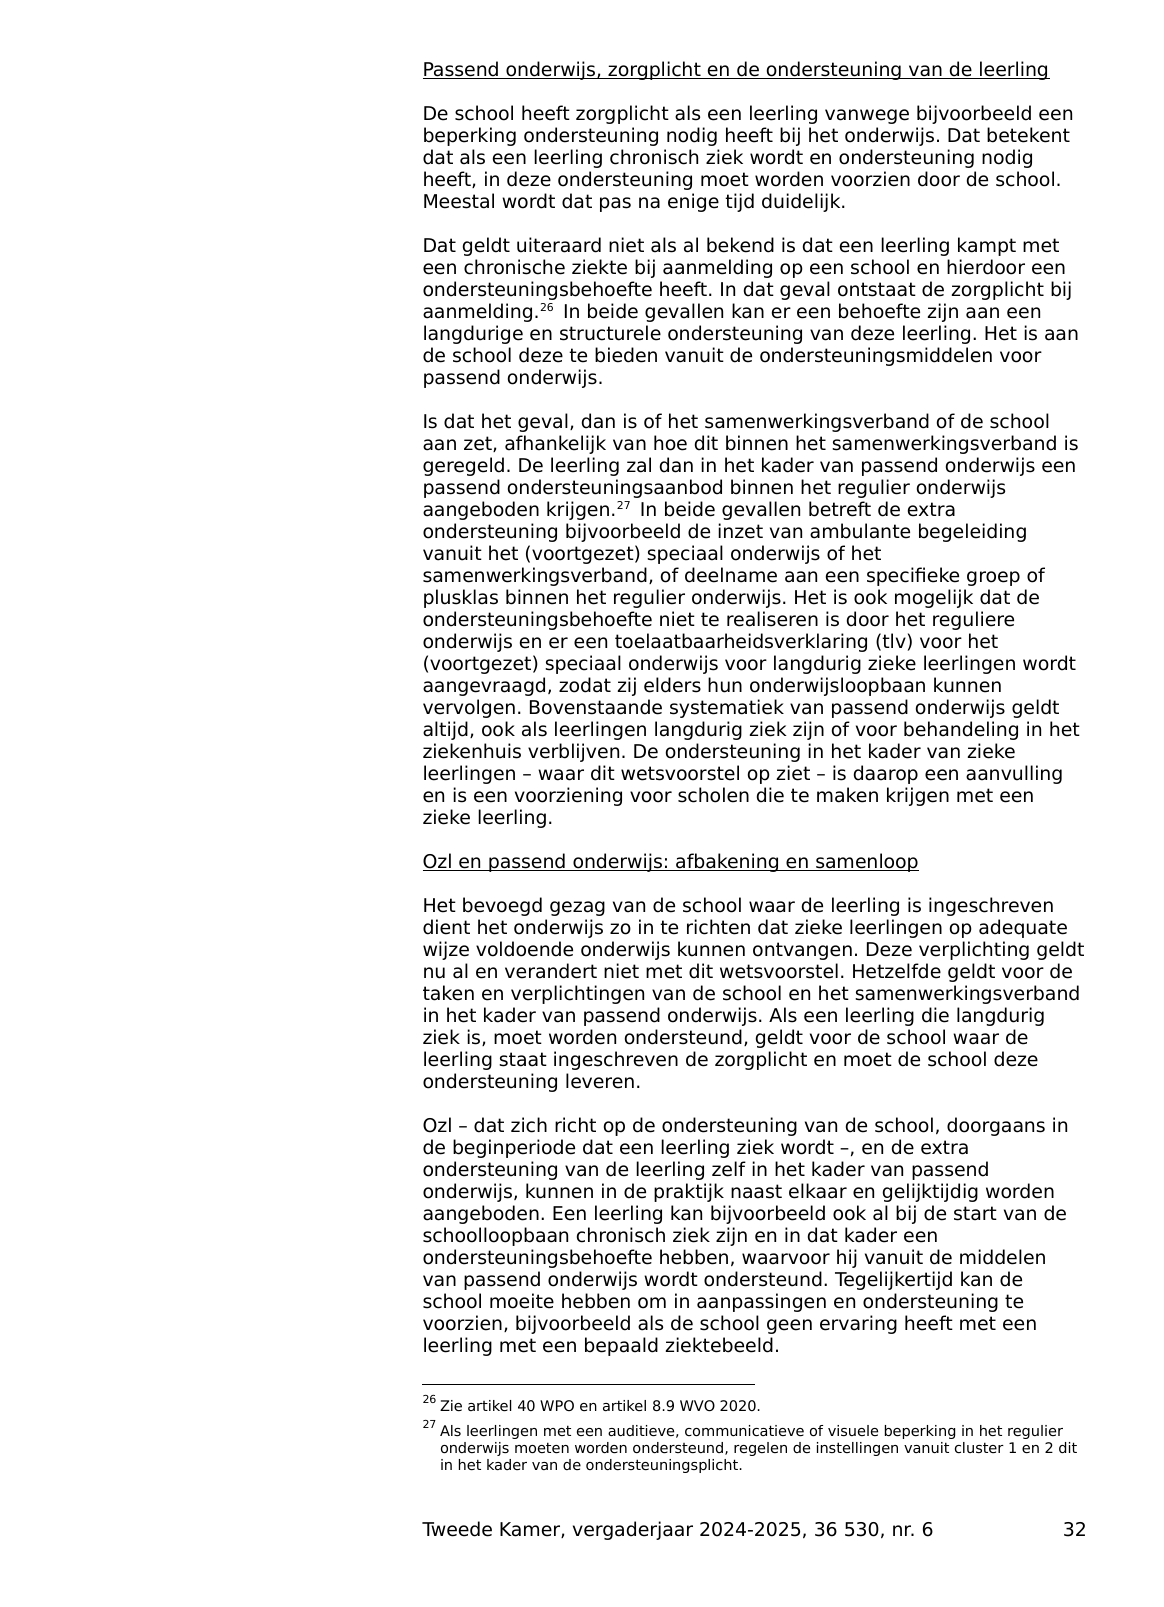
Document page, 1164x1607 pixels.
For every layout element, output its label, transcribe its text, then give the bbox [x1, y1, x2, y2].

text De school heeft zorgplicht als een leerling vanwege bijvoorbeeld een beperking ondersteuning nodig heeft bij het onderwijs. Dat betekent dat als een leerling chronisch ziek wordt en ondersteuning nodig heeft, in deze ondersteuning moet worden voorzien door de school. Meestal wordt dat pas na enige tijd duidelijk. [422, 103, 1087, 213]
text Zie artikel 40 WPO en artikel 8.9 WVO 2020. [422, 1393, 1087, 1416]
text Ozl – dat zich richt op de ondersteuning van de school, doorgaans in de beginperiode dat een leerling ziek wordt –, en de extra ondersteuning van de leerling zelf in het kader van passend onderwijs, kunnen in de praktijk naast elkaar en gelijktijdig worden aangeboden. Een leerling kan bijvoorbeeld ook al bij de start van de schoolloopbaan chronisch ziek zijn en in dat kader een ondersteuningsbehoefte hebben, waarvoor hij vanuit de middelen van passend onderwijs wordt ondersteund. Tegelijkertijd kan de school moeite hebben om in aanpassingen en ondersteuning te voorzien, bijvoorbeeld als de school geen ervaring heeft met een leerling met een bepaald ziektebeeld. [422, 1115, 1087, 1357]
text Als leerlingen met een auditieve, communicatieve of visuele beperking in het regulier onderwijs moeten worden ondersteund, regelen de instellingen vanuit cluster 1 en 2 dit in het kader van de ondersteuningsplicht. [422, 1418, 1087, 1474]
text Is dat het geval, dan is of het samenwerkingsverband of de school aan zet, afhankelijk van hoe dit binnen het samenwerkingsverband is geregeld. De leerling zal dan in het kader van passend onderwijs een passend ondersteuningsaanbod binnen het regulier onderwijs aangeboden krijgen. In beide gevallen betreft de extra ondersteuning bijvoorbeeld de inzet van ambulante begeleiding vanuit het (voortgezet) speciaal onderwijs of het samenwerkingsverband, of deelname aan een specifieke groep of plusklas binnen het regulier onderwijs. Het is ook mogelijk dat de ondersteuningsbehoefte niet te realiseren is door het reguliere onderwijs en er een toelaatbaarheidsverklaring (tlv) voor het (voortgezet) speciaal onderwijs voor langdurig zieke leerlingen wordt aangevraagd, zodat zij elders hun onderwijsloopbaan kunnen vervolgen. Bovenstaande systematiek van passend onderwijs geldt altijd, ook als leerlingen langdurig ziek zijn of voor behandeling in het ziekenhuis verblijven. De ondersteuning in het kader van zieke leerlingen – waar dit wetsvoorstel op ziet – is daarop een aanvulling en is een voorziening voor scholen die te maken krijgen met een zieke leerling. [422, 411, 1087, 829]
subtitle Ozl en passend onderwijs: afbakening en samenloop [422, 851, 1087, 873]
text Dat geldt uiteraard niet als al bekend is dat een leerling kampt met een chronische ziekte bij aanmelding op een school en hierdoor een ondersteuningsbehoefte heeft. In dat geval ontstaat de zorgplicht bij aanmelding. In beide gevallen kan er een behoefte zijn aan een langdurige en structurele ondersteuning van deze leerling. Het is aan de school deze te bieden vanuit de ondersteuningsmiddelen voor passend onderwijs. [422, 235, 1087, 389]
subtitle Passend onderwijs, zorgplicht en de ondersteuning van de leerling [422, 59, 1087, 81]
text Het bevoegd gezag van de school waar de leerling is ingeschreven dient het onderwijs zo in te richten dat zieke leerlingen op adequate wijze voldoende onderwijs kunnen ontvangen. Deze verplichting geldt nu al en verandert niet met dit wetsvoorstel. Hetzelfde geldt voor de taken en verplichtingen van de school en het samenwerkingsverband in het kader van passend onderwijs. Als een leerling die langdurig ziek is, moet worden ondersteund, geldt voor de school waar de leerling staat ingeschreven de zorgplicht en moet de school deze ondersteuning leveren. [422, 895, 1087, 1093]
